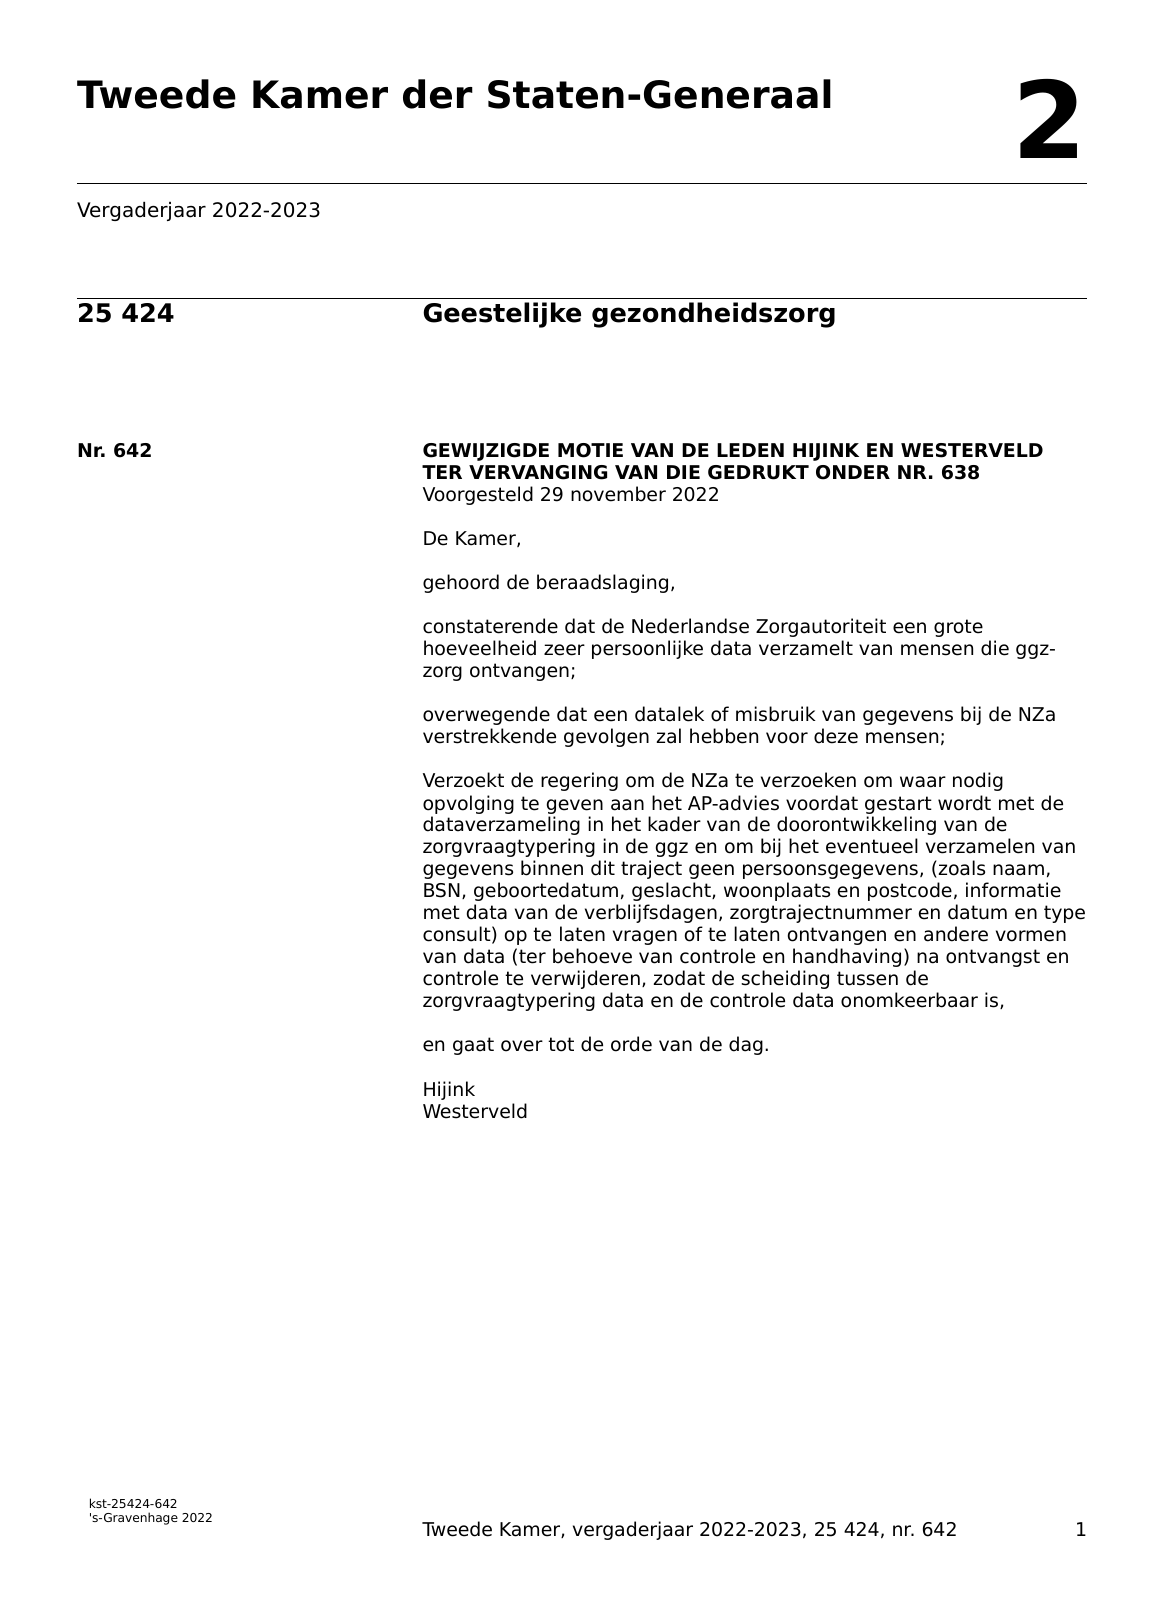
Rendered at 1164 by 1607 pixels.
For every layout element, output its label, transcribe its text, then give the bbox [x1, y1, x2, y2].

text 's-Gravenhage 2022 [88, 1511, 323, 1525]
text constaterende dat de Nederlandse Zorgautoriteit een grote hoeveelheid zeer persoonlijke data verzamelt van mensen die ggz-zorg ontvangen; [422, 616, 1087, 682]
text kst-25424-642 [88, 1497, 323, 1511]
text overwegende dat een datalek of misbruik van gegevens bij de NZa verstrekkende gevolgen zal hebben voor deze mensen; [422, 704, 1087, 748]
table_header Tweede Kamer der Staten-Generaal [77, 59, 886, 183]
text en gaat over tot de orde van de dag. [422, 1034, 1087, 1056]
text De Kamer, [422, 528, 1087, 550]
subtitle 25 424 Geestelijke gezondheidszorg [77, 299, 1087, 329]
table_cell Vergaderjaar 2022-2023 [77, 184, 1087, 298]
text gehoord de beraadslaging, [422, 572, 1087, 594]
text Hijink [422, 1078, 1087, 1101]
table_header 2 [886, 59, 1087, 183]
text Voorgesteld 29 november 2022 [422, 484, 1087, 506]
subtitle Nr. 642 GEWIJZIGDE MOTIE VAN DE LEDEN HIJINK EN WESTERVELD TER VERVANGING VAN DIE GEDRUKT ONDER NR. 638 [77, 440, 1087, 484]
text Westerveld [422, 1101, 1087, 1122]
text Verzoekt de regering om de NZa te verzoeken om waar nodig opvolging te geven aan het AP-advies voordat gestart wordt met de dataverzameling in het kader van de doorontwikkeling van de zorgvraagtypering in de ggz en om bij het eventueel verzamelen van gegevens binnen dit traject geen persoonsgegevens, (zoals naam, BSN, geboortedatum, geslacht, woonplaats en postcode, informatie met data van de verblijfsdagen, zorgtrajectnummer en datum en type consult) op te laten vragen of te laten ontvangen en andere vormen van data (ter behoeve van controle en handhaving) na ontvangst en controle te verwijderen, zodat de scheiding tussen de zorgvraagtypering data en de controle data onomkeerbaar is, [422, 770, 1087, 1012]
